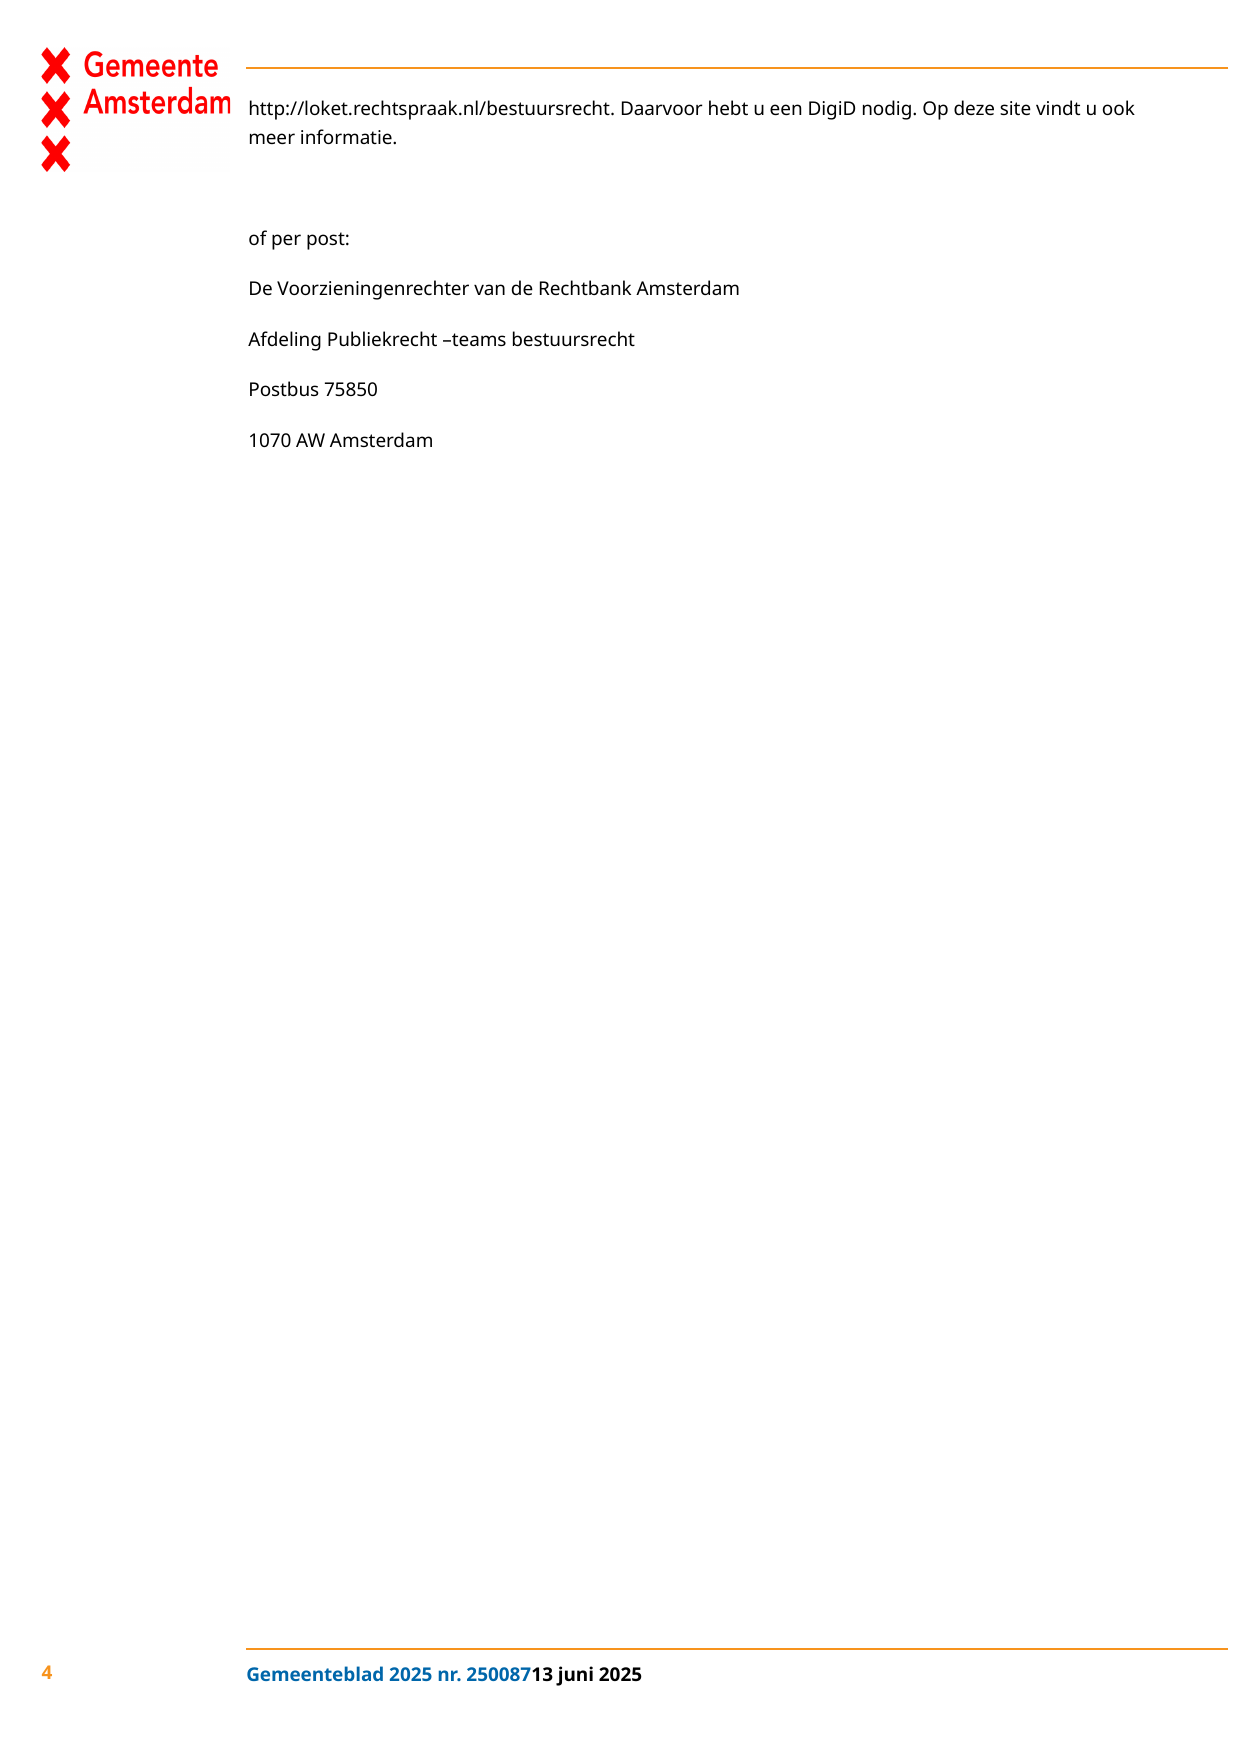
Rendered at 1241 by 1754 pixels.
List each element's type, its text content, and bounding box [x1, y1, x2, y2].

text De Voorzieningenrechter van de Rechtbank Amsterdam [248, 276, 1152, 301]
text of per post: [248, 225, 1152, 251]
text Afdeling Publiekrecht –teams bestuursrecht [248, 326, 1152, 352]
text Postbus 75850 [248, 376, 1152, 402]
text http://loket.rechtspraak.nl/bestuursrecht. Daarvoor hebt u een DigiD nodig. Op deze site vindt u ook meer informatie. [248, 95, 1152, 150]
picture [41, 47, 231, 172]
text 1070 AW Amsterdam [248, 427, 1152, 453]
